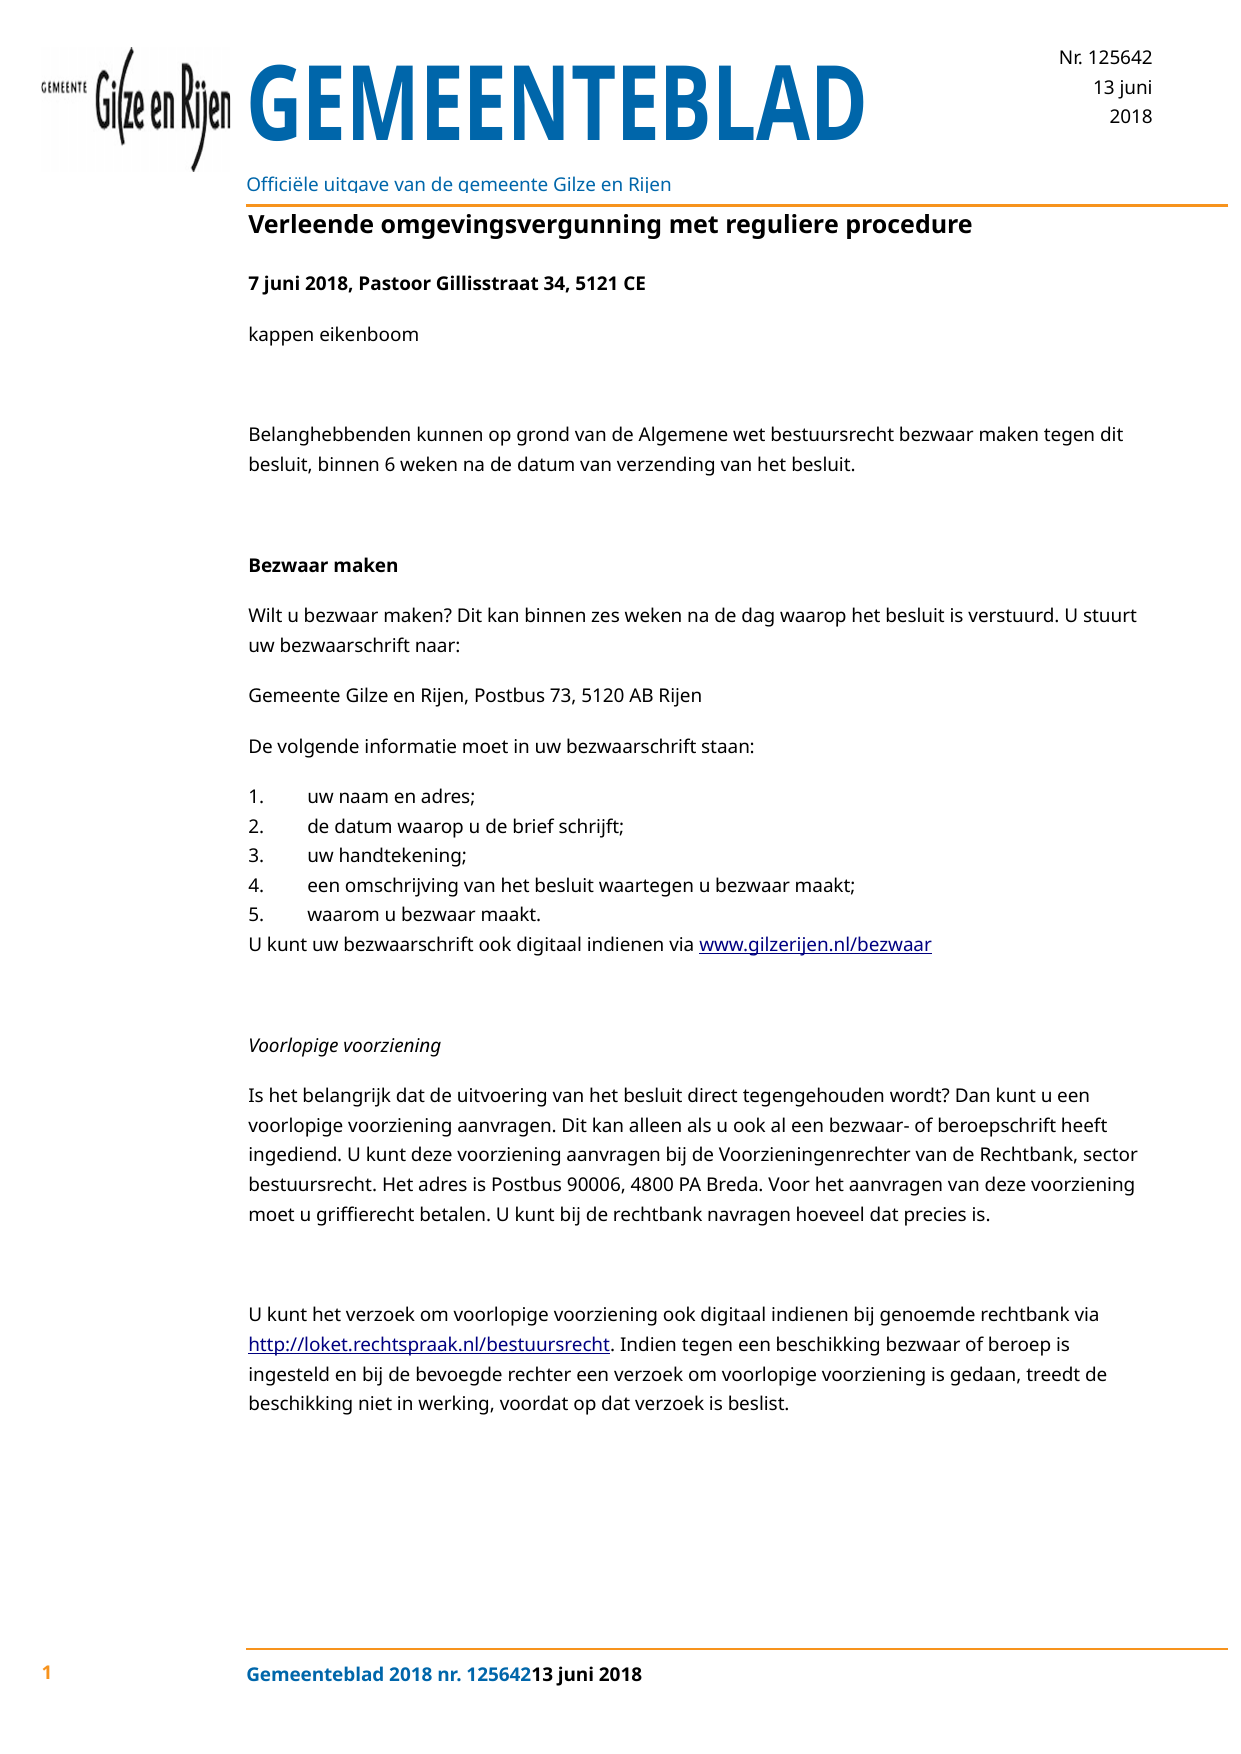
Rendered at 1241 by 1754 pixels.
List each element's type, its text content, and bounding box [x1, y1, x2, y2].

text Bezwaar maken [248, 552, 1152, 578]
list een omschrijving van het besluit waartegen u bezwaar maakt; [248, 872, 1152, 898]
text Voorlopige voorziening [248, 1032, 1152, 1058]
text kappen eikenboom [248, 321, 1152, 346]
text Gemeente Gilze en Rijen, Postbus 73, 5120 AB Rijen [248, 682, 1152, 708]
text U kunt het verzoek om voorlopige voorziening ook digitaal indienen bij genoemde rechtbank via http://loket.rechtspraak.nl/bestuursrecht. Indien tegen een beschikking bezwaar of beroep is ingesteld en bij de bevoegde rechter een verzoek om voorlopige voorziening is gedaan, treedt de beschikking niet in werking, voordat op dat verzoek is beslist. [248, 1302, 1152, 1416]
text Wilt u bezwaar maken? Dit kan binnen zes weken na de dag waarop het besluit is verstuurd. U stuurt uw bezwaarschrift naar: [248, 602, 1152, 658]
list waarom u bezwaar maakt. [248, 902, 1152, 927]
list de datum waarop u de brief schrijft; [248, 813, 1152, 838]
list uw handtekening; [248, 842, 1152, 868]
text Is het belangrijk dat de uitvoering van het besluit direct tegengehouden wordt? Dan kunt u een voorlopige voorziening aanvragen. Dit kan alleen als u ook al een bezwaar- of beroepschrift heeft ingediend. U kunt deze voorziening aanvragen bij de Voorzieningenrechter van de Rechtbank, sector bestuursrecht. Het adres is Postbus 90006, 4800 PA Breda. Voor het aanvragen van deze voorziening moet u griffierecht betalen. U kunt bij de rechtbank navragen hoeveel dat precies is. [248, 1082, 1152, 1226]
picture [41, 47, 231, 172]
text De volgende informatie moet in uw bezwaarschrift staan: [248, 733, 1152, 758]
text 7 juni 2018, Pastoor Gillisstraat 34, 5121 CE [248, 270, 1152, 296]
list uw naam en adres; [248, 783, 1152, 809]
text Belanghebbenden kunnen op grond van de Algemene wet bestuursrecht bezwaar maken tegen dit besluit, binnen 6 weken na de datum van verzending van het besluit. [248, 422, 1152, 477]
text U kunt uw bezwaarschrift ook digitaal indienen via www.gilzerijen.nl/bezwaar [248, 931, 1152, 957]
text Verleende omgevingsvergunning met reguliere procedure [248, 207, 1152, 241]
